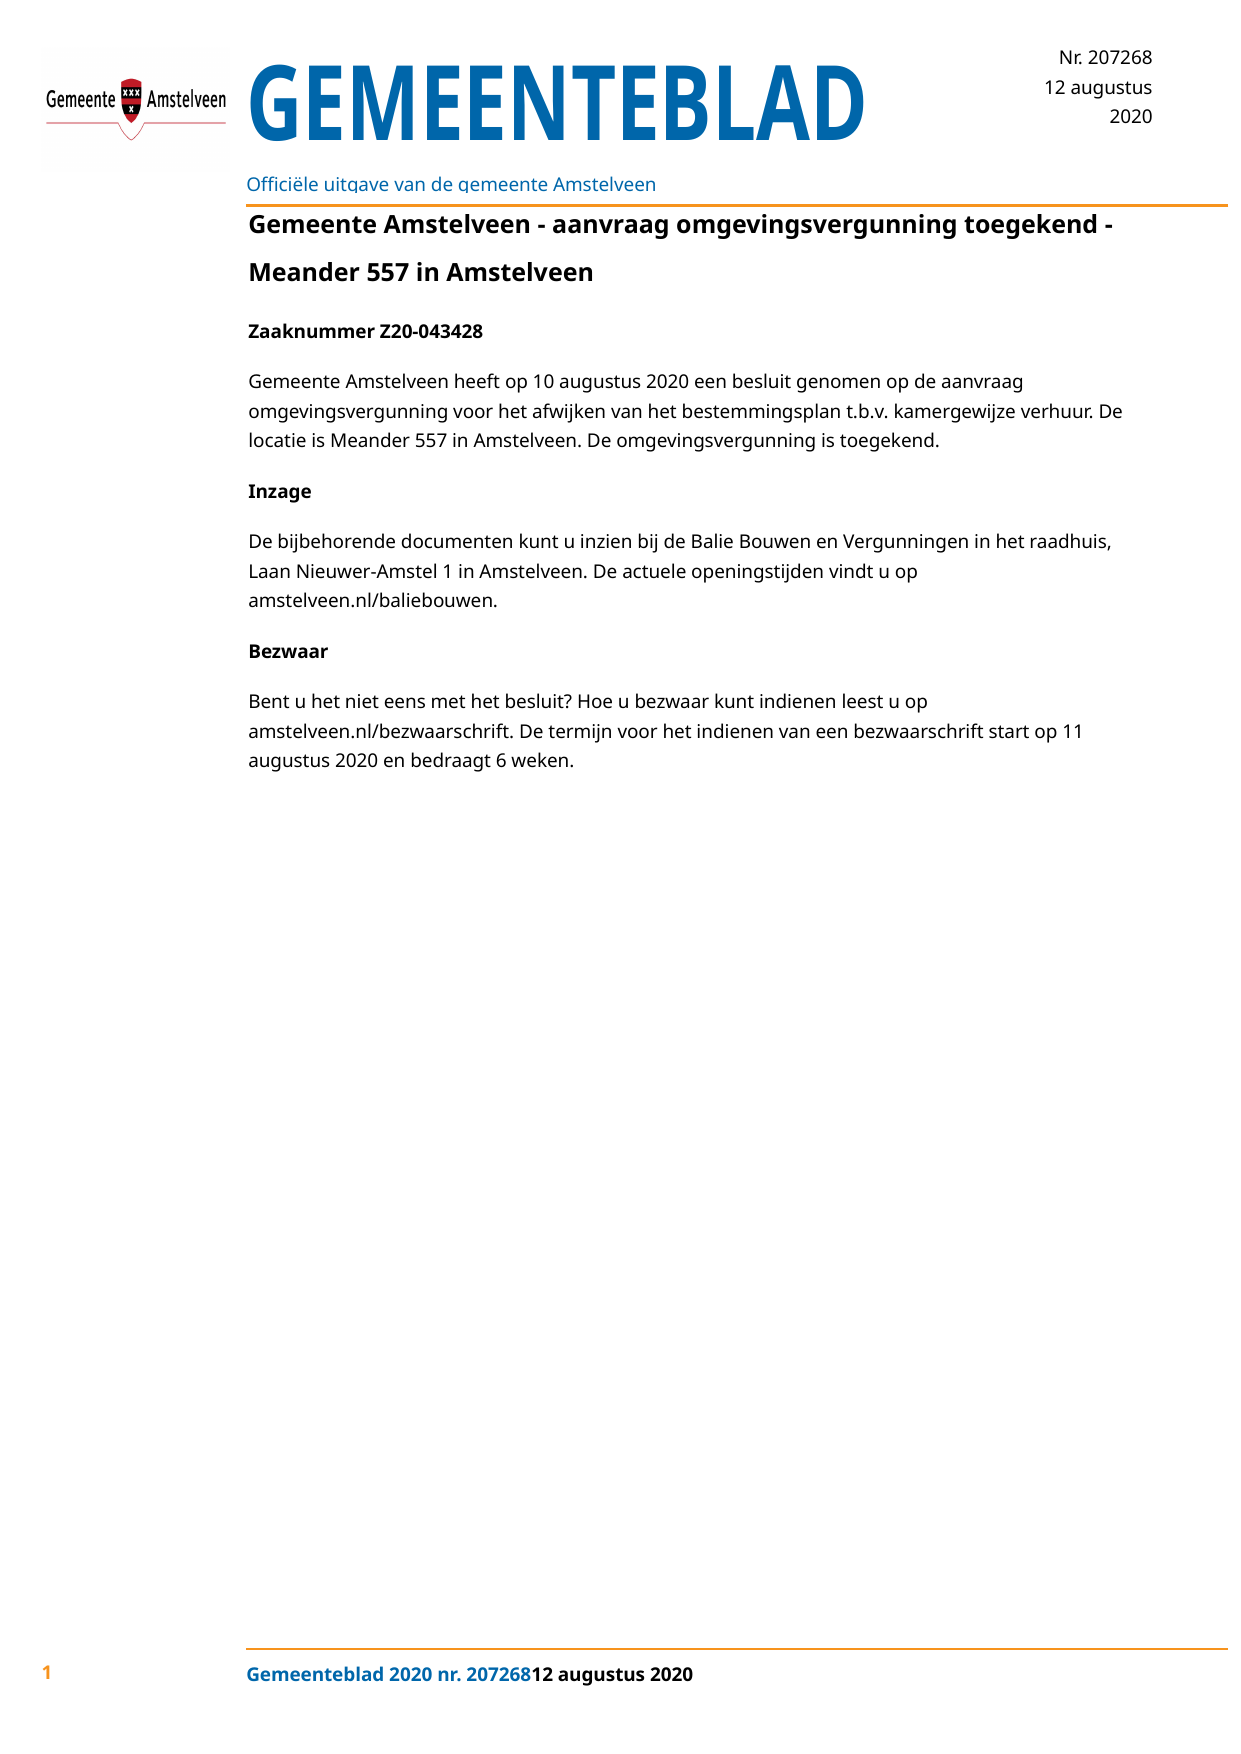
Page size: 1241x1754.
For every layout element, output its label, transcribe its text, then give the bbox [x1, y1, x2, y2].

text De bijbehorende documenten kunt u inzien bij de Balie Bouwen en Vergunningen in het raadhuis, Laan Nieuwer-Amstel 1 in Amstelveen. De actuele openingstijden vindt u op amstelveen.nl/baliebouwen. [248, 528, 1152, 613]
text Zaaknummer Z20-043428 [248, 318, 1152, 344]
text Gemeente Amstelveen heeft op 10 augustus 2020 een besluit genomen op de aanvraag omgevingsvergunning voor het afwijken van het bestemmingsplan t.b.v. kamergewijze verhuur. De locatie is Meander 557 in Amstelveen. De omgevingsvergunning is toegekend. [248, 368, 1152, 453]
text Gemeente Amstelveen - aanvraag omgevingsvergunning toegekend - Meander 557 in Amstelveen [248, 207, 1152, 288]
text Bent u het niet eens met het besluit? Hoe u bezwaar kunt indienen leest u op amstelveen.nl/bezwaarschrift. De termijn voor het indienen van een bezwaarschrift start op 11 augustus 2020 en bedraagt 6 weken. [248, 688, 1152, 773]
text Bezwaar [248, 638, 1152, 664]
picture [41, 47, 231, 172]
text Inzage [248, 478, 1152, 504]
